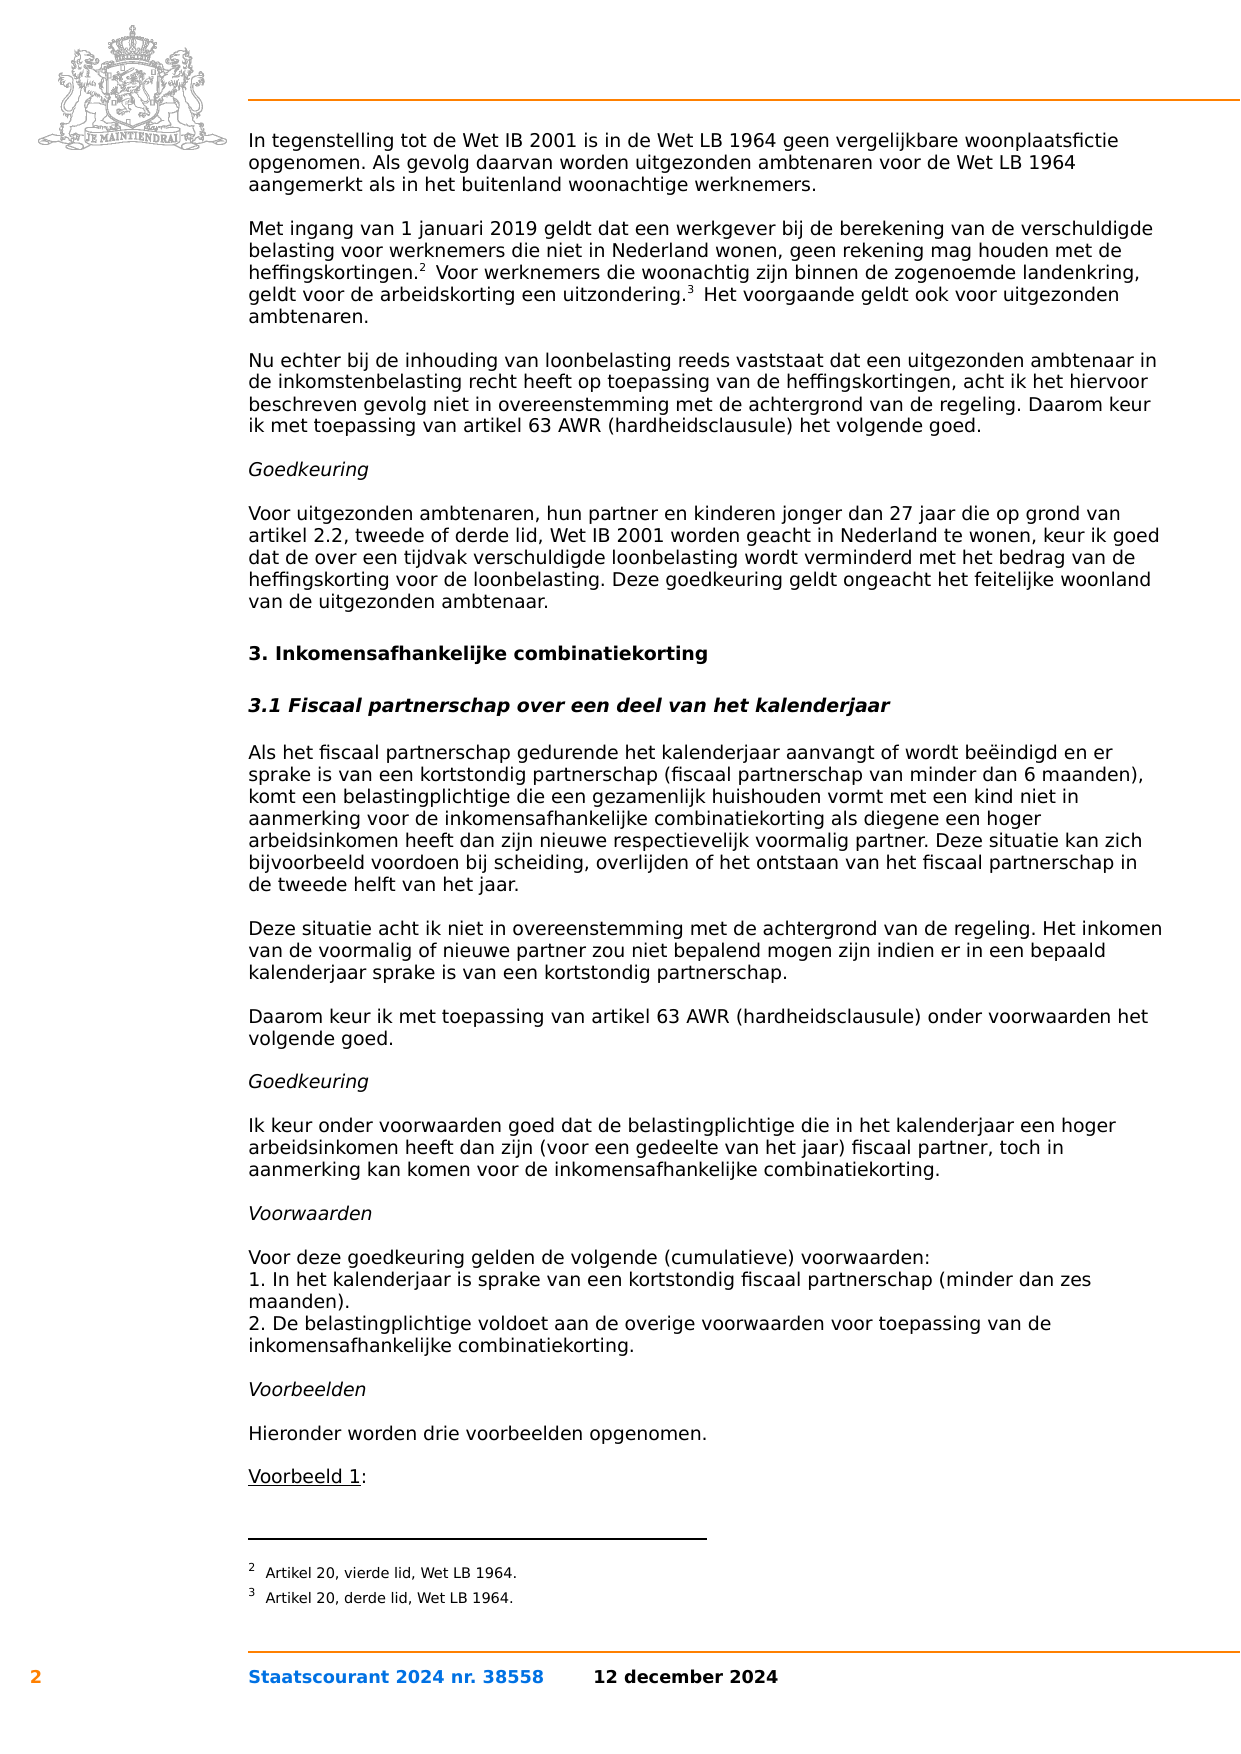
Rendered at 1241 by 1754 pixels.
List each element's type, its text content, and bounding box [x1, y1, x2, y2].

text Daarom keur ik met toepassing van artikel 63 AWR (hardheidsclausule) onder voorwaarden het volgende goed. [248, 1006, 1163, 1049]
subtitle Goedkeuring [248, 1071, 1163, 1093]
picture [38, 25, 227, 150]
text Artikel 20, derde lid, Wet LB 1964. [248, 1586, 1163, 1608]
subtitle Voorbeelden [248, 1379, 1163, 1401]
text In tegenstelling tot de Wet IB 2001 is in de Wet LB 1964 geen vergelijkbare woonplaatsfictie opgenomen. Als gevolg daarvan worden uitgezonden ambtenaren voor de Wet LB 1964 aangemerkt als in het buitenland woonachtige werknemers. [248, 130, 1163, 196]
text Voorbeeld 1: [248, 1466, 1163, 1488]
text 2. De belastingplichtige voldoet aan de overige voorwaarden voor toepassing van de inkomensafhankelijke combinatiekorting. [248, 1313, 1163, 1357]
text Hieronder worden drie voorbeelden opgenomen. [248, 1422, 1163, 1444]
subtitle 3. Inkomensafhankelijke combinatiekorting [248, 643, 1163, 665]
text Ik keur onder voorwaarden goed dat de belastingplichtige die in het kalenderjaar een hoger arbeidsinkomen heeft dan zijn (voor een gedeelte van het jaar) fiscaal partner, toch in aanmerking kan komen voor de inkomensafhankelijke combinatiekorting. [248, 1115, 1163, 1181]
text Artikel 20, vierde lid, Wet LB 1964. [248, 1561, 1163, 1583]
text Met ingang van 1 januari 2019 geldt dat een werkgever bij de berekening van de verschuldigde belasting voor werknemers die niet in Nederland wonen, geen rekening mag houden met de heffingskortingen. Voor werknemers die woonachtig zijn binnen de zogenoemde landenkring, geldt voor de arbeidskorting een uitzondering. Het voorgaande geldt ook voor uitgezonden ambtenaren. [248, 218, 1163, 328]
text Voor uitgezonden ambtenaren, hun partner en kinderen jonger dan 27 jaar die op grond van artikel 2.2, tweede of derde lid, Wet IB 2001 worden geacht in Nederland te wonen, keur ik goed dat de over een tijdvak verschuldigde loonbelasting wordt verminderd met het bedrag van de heffingskorting voor de loonbelasting. Deze goedkeuring geldt ongeacht het feitelijke woonland van de uitgezonden ambtenaar. [248, 503, 1163, 613]
text Nu echter bij de inhouding van loonbelasting reeds vaststaat dat een uitgezonden ambtenaar in de inkomstenbelasting recht heeft op toepassing van de heffingskortingen, acht ik het hiervoor beschreven gevolg niet in overeenstemming met de achtergrond van de regeling. Daarom keur ik met toepassing van artikel 63 AWR (hardheidsclausule) het volgende goed. [248, 349, 1163, 437]
text Deze situatie acht ik niet in overeenstemming met de achtergrond van de regeling. Het inkomen van de voormalig of nieuwe partner zou niet bepalend mogen zijn indien er in een bepaald kalenderjaar sprake is van een kortstondig partnerschap. [248, 918, 1163, 984]
subtitle 3.1 Fiscaal partnerschap over een deel van het kalenderjaar [248, 695, 1163, 717]
text Als het fiscaal partnerschap gedurende het kalenderjaar aanvangt of wordt beëindigd en er sprake is van een kortstondig partnerschap (fiscaal partnerschap van minder dan 6 maanden), komt een belastingplichtige die een gezamenlijk huishouden vormt met een kind niet in aanmerking voor de inkomensafhankelijke combinatiekorting als diegene een hoger arbeidsinkomen heeft dan zijn nieuwe respectievelijk voormalig partner. Deze situatie kan zich bijvoorbeeld voordoen bij scheiding, overlijden of het ontstaan van het fiscaal partnerschap in de tweede helft van het jaar. [248, 742, 1163, 896]
text Voor deze goedkeuring gelden de volgende (cumulatieve) voorwaarden: [248, 1247, 1163, 1269]
text 1. In het kalenderjaar is sprake van een kortstondig fiscaal partnerschap (minder dan zes maanden). [248, 1269, 1163, 1313]
subtitle Voorwaarden [248, 1203, 1163, 1225]
subtitle Goedkeuring [248, 459, 1163, 481]
